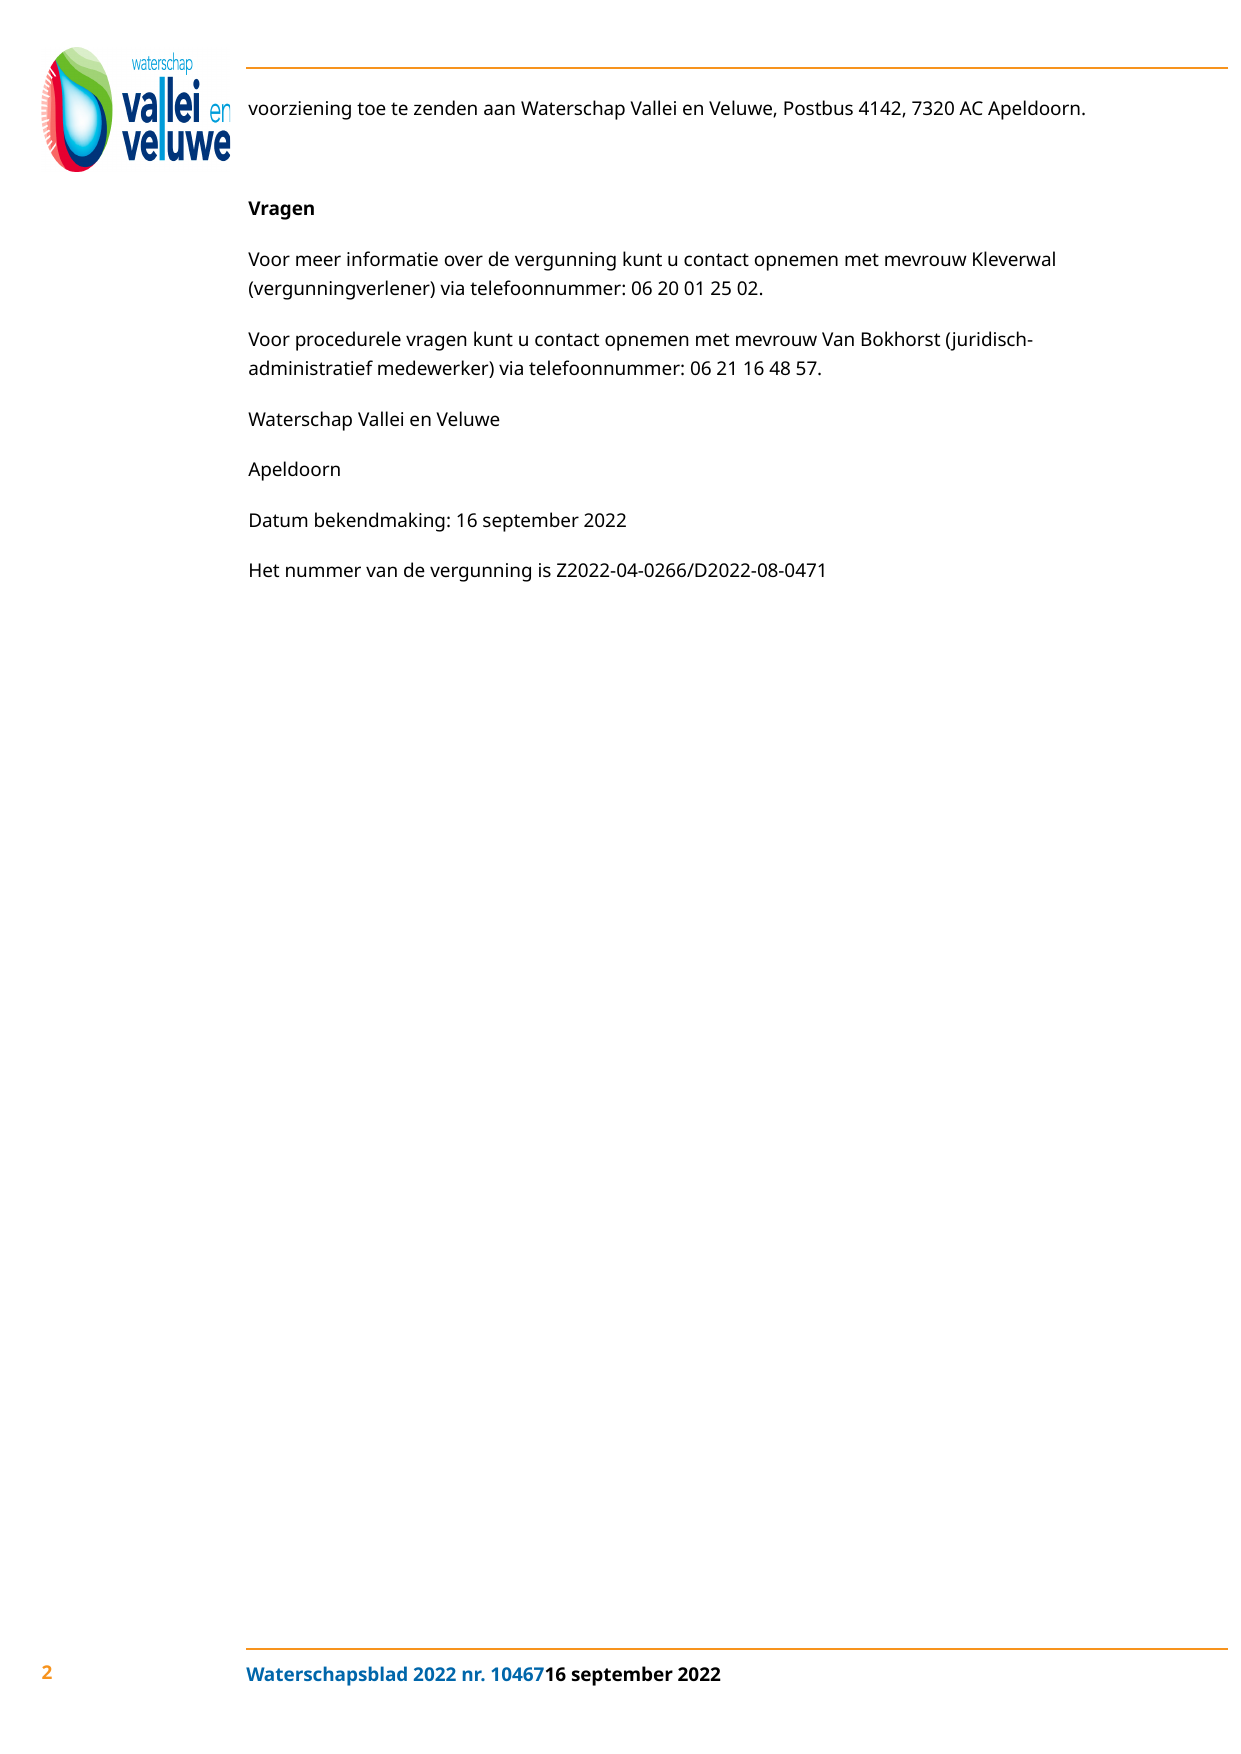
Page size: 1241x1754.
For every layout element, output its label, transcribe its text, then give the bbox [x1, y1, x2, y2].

text Voor meer informatie over de vergunning kunt u contact opnemen met mevrouw Kleverwal (vergunningverlener) via telefoonnummer: 06 20 01 25 02. [248, 246, 1152, 301]
text voorziening toe te zenden aan Waterschap Vallei en Veluwe, Postbus 4142, 7320 AC Apeldoorn. [248, 95, 1152, 121]
text Vragen [248, 196, 1152, 221]
text Datum bekendmaking: 16 september 2022 [248, 507, 1152, 533]
text Apeldoorn [248, 456, 1152, 482]
text Waterschap Vallei en Veluwe [248, 406, 1152, 432]
text Voor procedurele vragen kunt u contact opnemen met mevrouw Van Bokhorst (juridisch-administratief medewerker) via telefoonnummer: 06 21 16 48 57. [248, 326, 1152, 381]
picture [41, 47, 231, 172]
text Het nummer van de vergunning is Z2022-04-0266/D2022-08-0471 [248, 557, 1152, 583]
